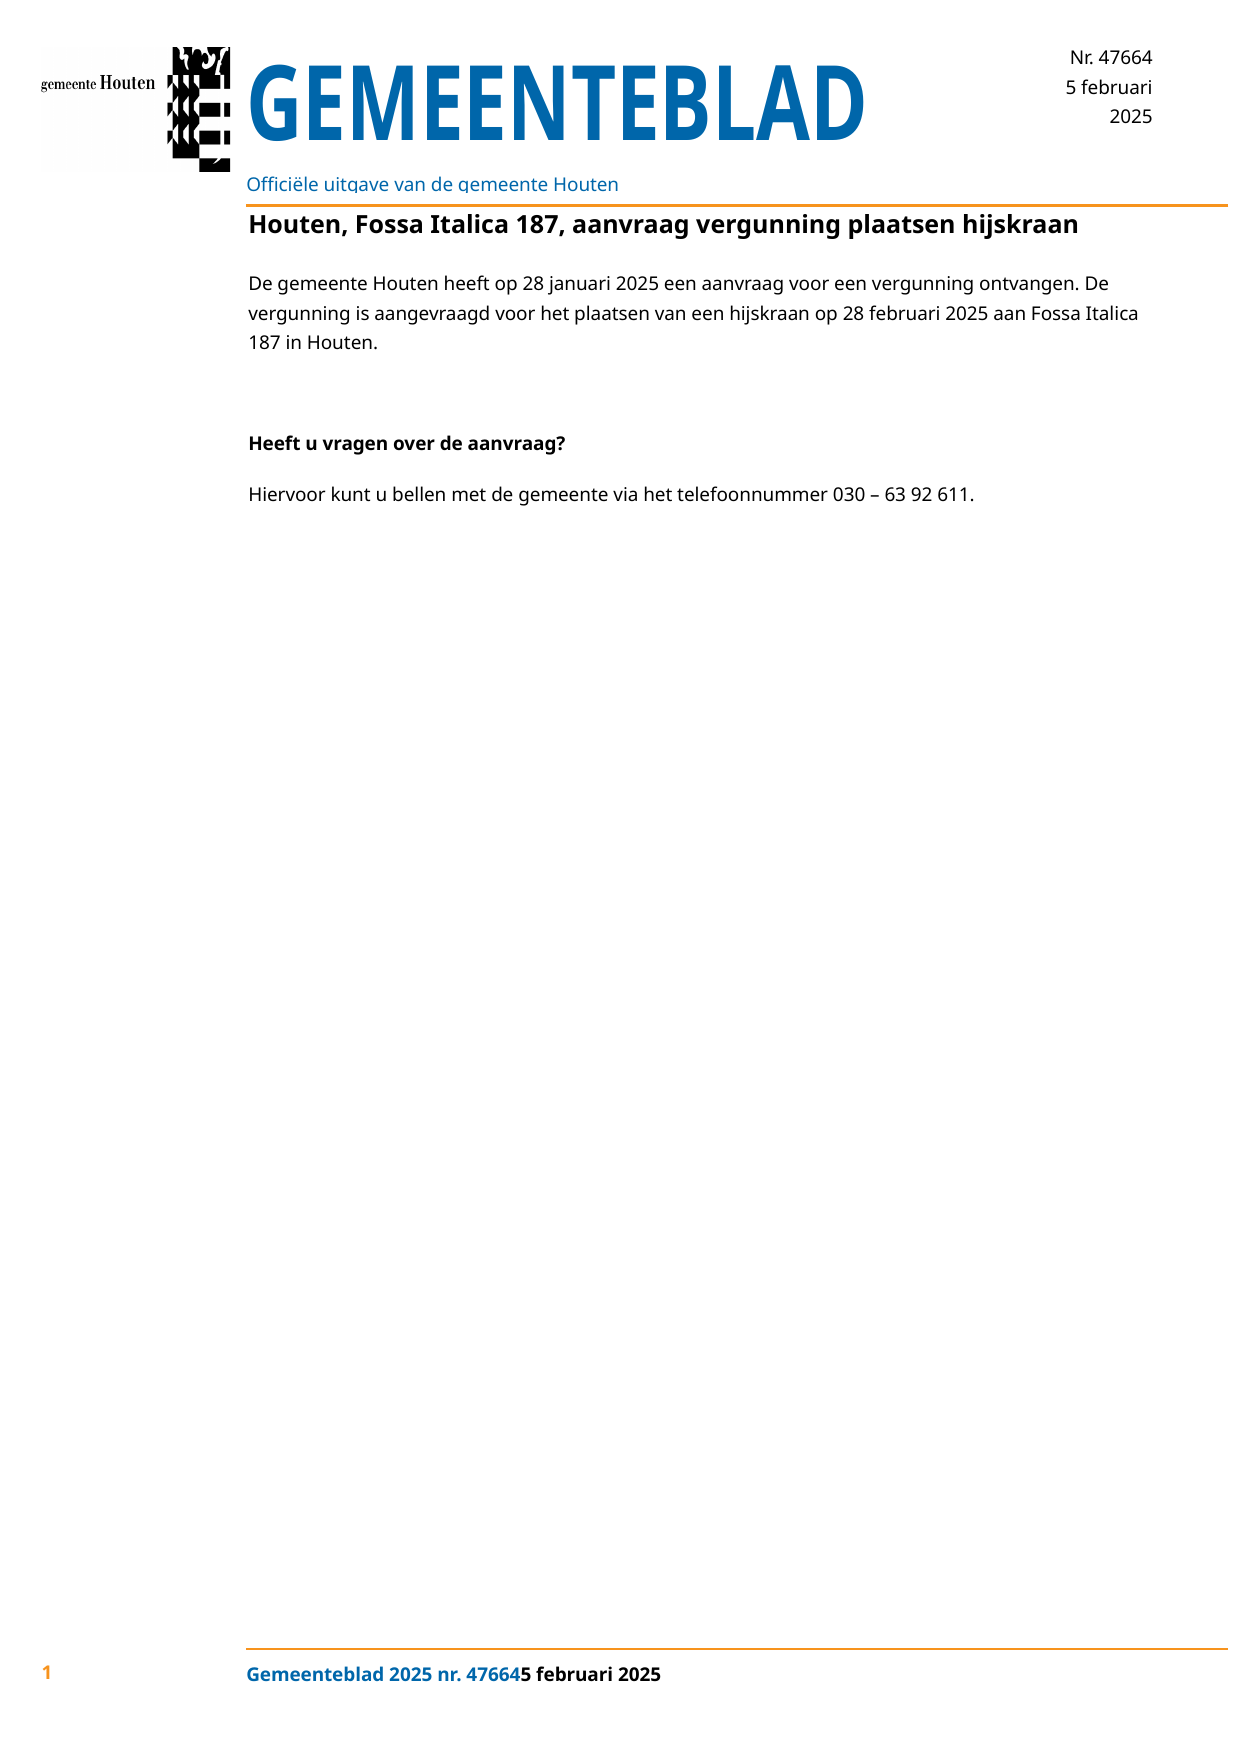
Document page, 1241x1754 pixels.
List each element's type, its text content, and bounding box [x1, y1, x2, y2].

text De gemeente Houten heeft op 28 januari 2025 een aanvraag voor een vergunning ontvangen. De vergunning is aangevraagd voor het plaatsen van een hijskraan op 28 februari 2025 aan Fossa Italica 187 in Houten. [248, 270, 1152, 355]
text Heeft u vragen over de aanvraag? [248, 430, 1152, 456]
text Hiervoor kunt u bellen met de gemeente via het telefoonnummer 030 – 63 92 611. [248, 481, 1152, 506]
picture [41, 47, 231, 172]
text Houten, Fossa Italica 187, aanvraag vergunning plaatsen hijskraan [248, 207, 1152, 241]
